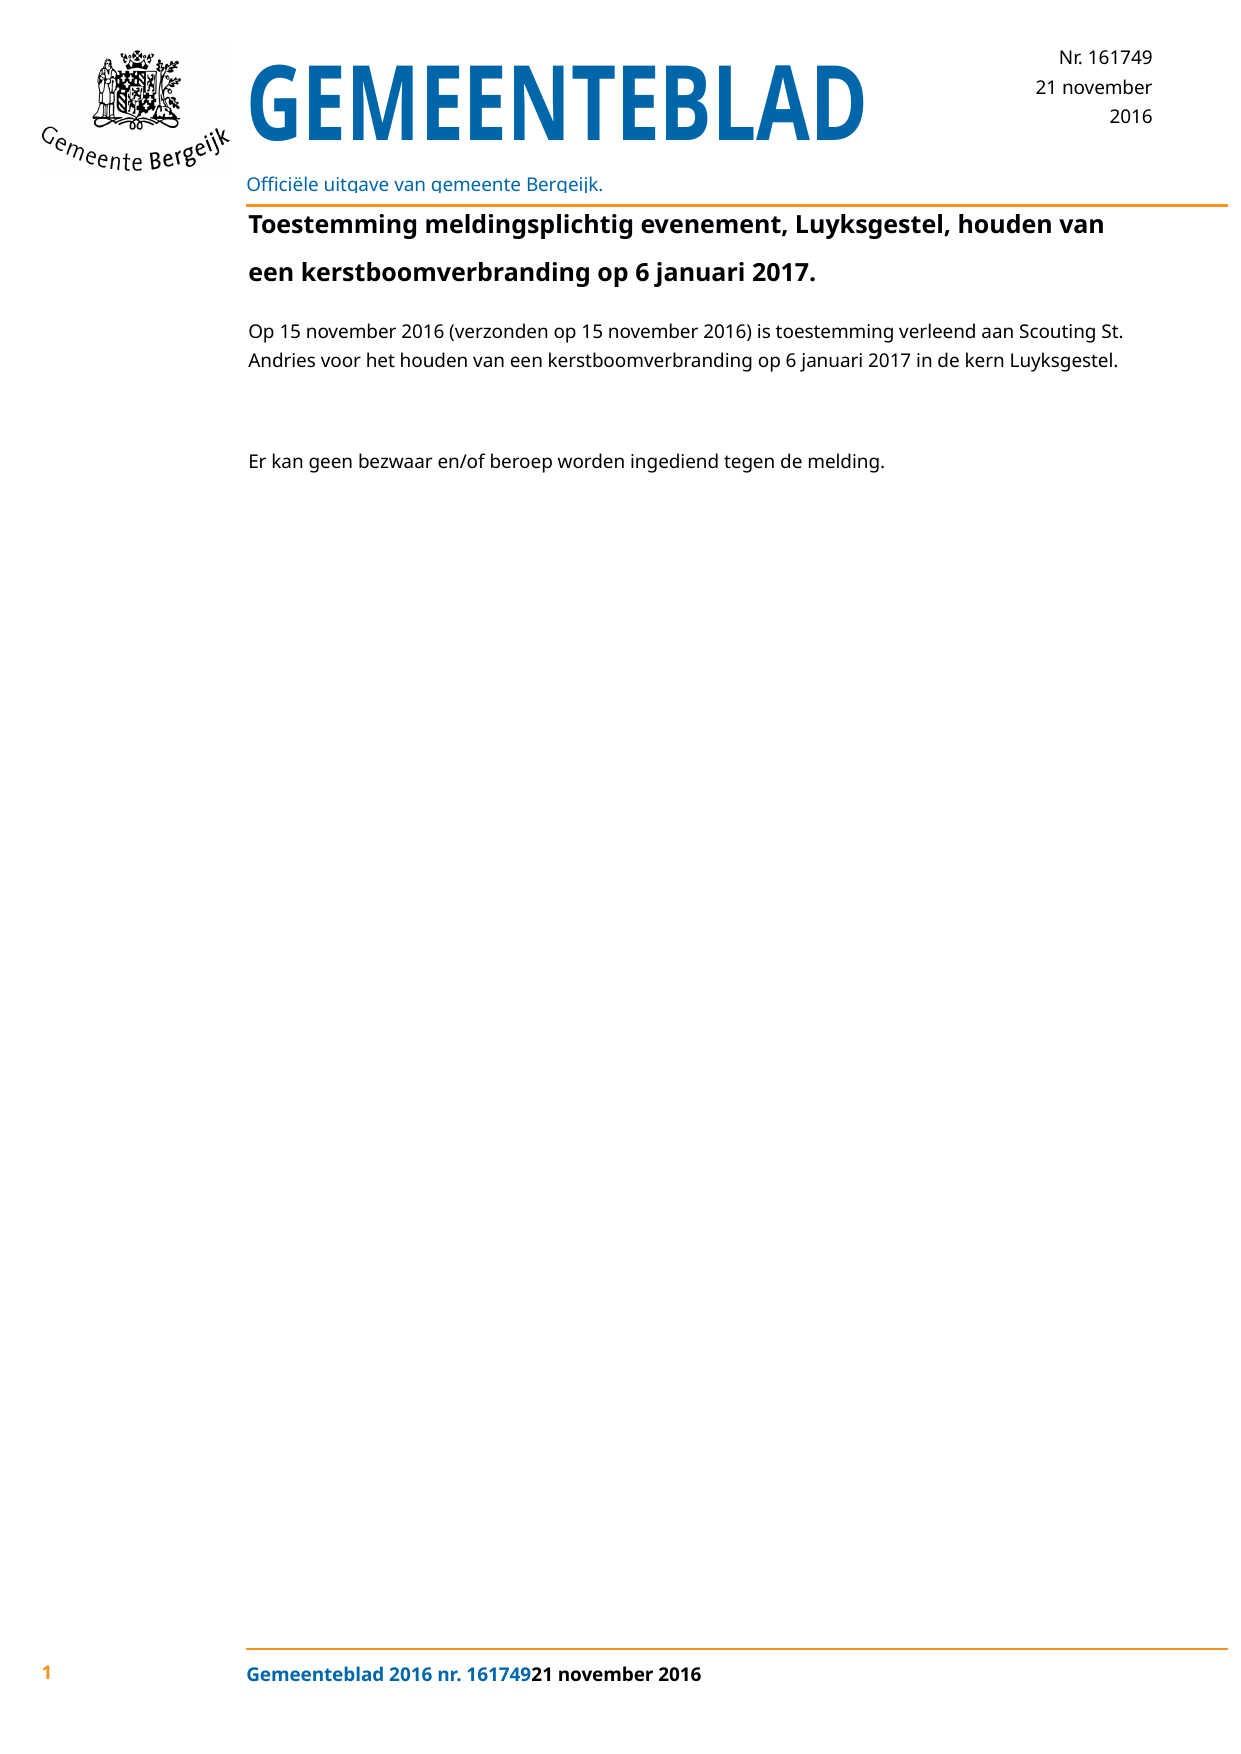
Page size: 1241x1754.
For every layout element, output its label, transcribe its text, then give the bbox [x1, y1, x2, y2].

picture [41, 47, 231, 172]
text Op 15 november 2016 (verzonden op 15 november 2016) is toestemming verleend aan Scouting St. Andries voor het houden van een kerstboomverbranding op 6 januari 2017 in de kern Luyksgestel. [248, 318, 1152, 373]
text Toestemming meldingsplichtig evenement, Luyksgestel, houden van een kerstboomverbranding op 6 januari 2017. [248, 207, 1152, 288]
text Er kan geen bezwaar en/of beroep worden ingediend tegen de melding. [248, 448, 1152, 474]
